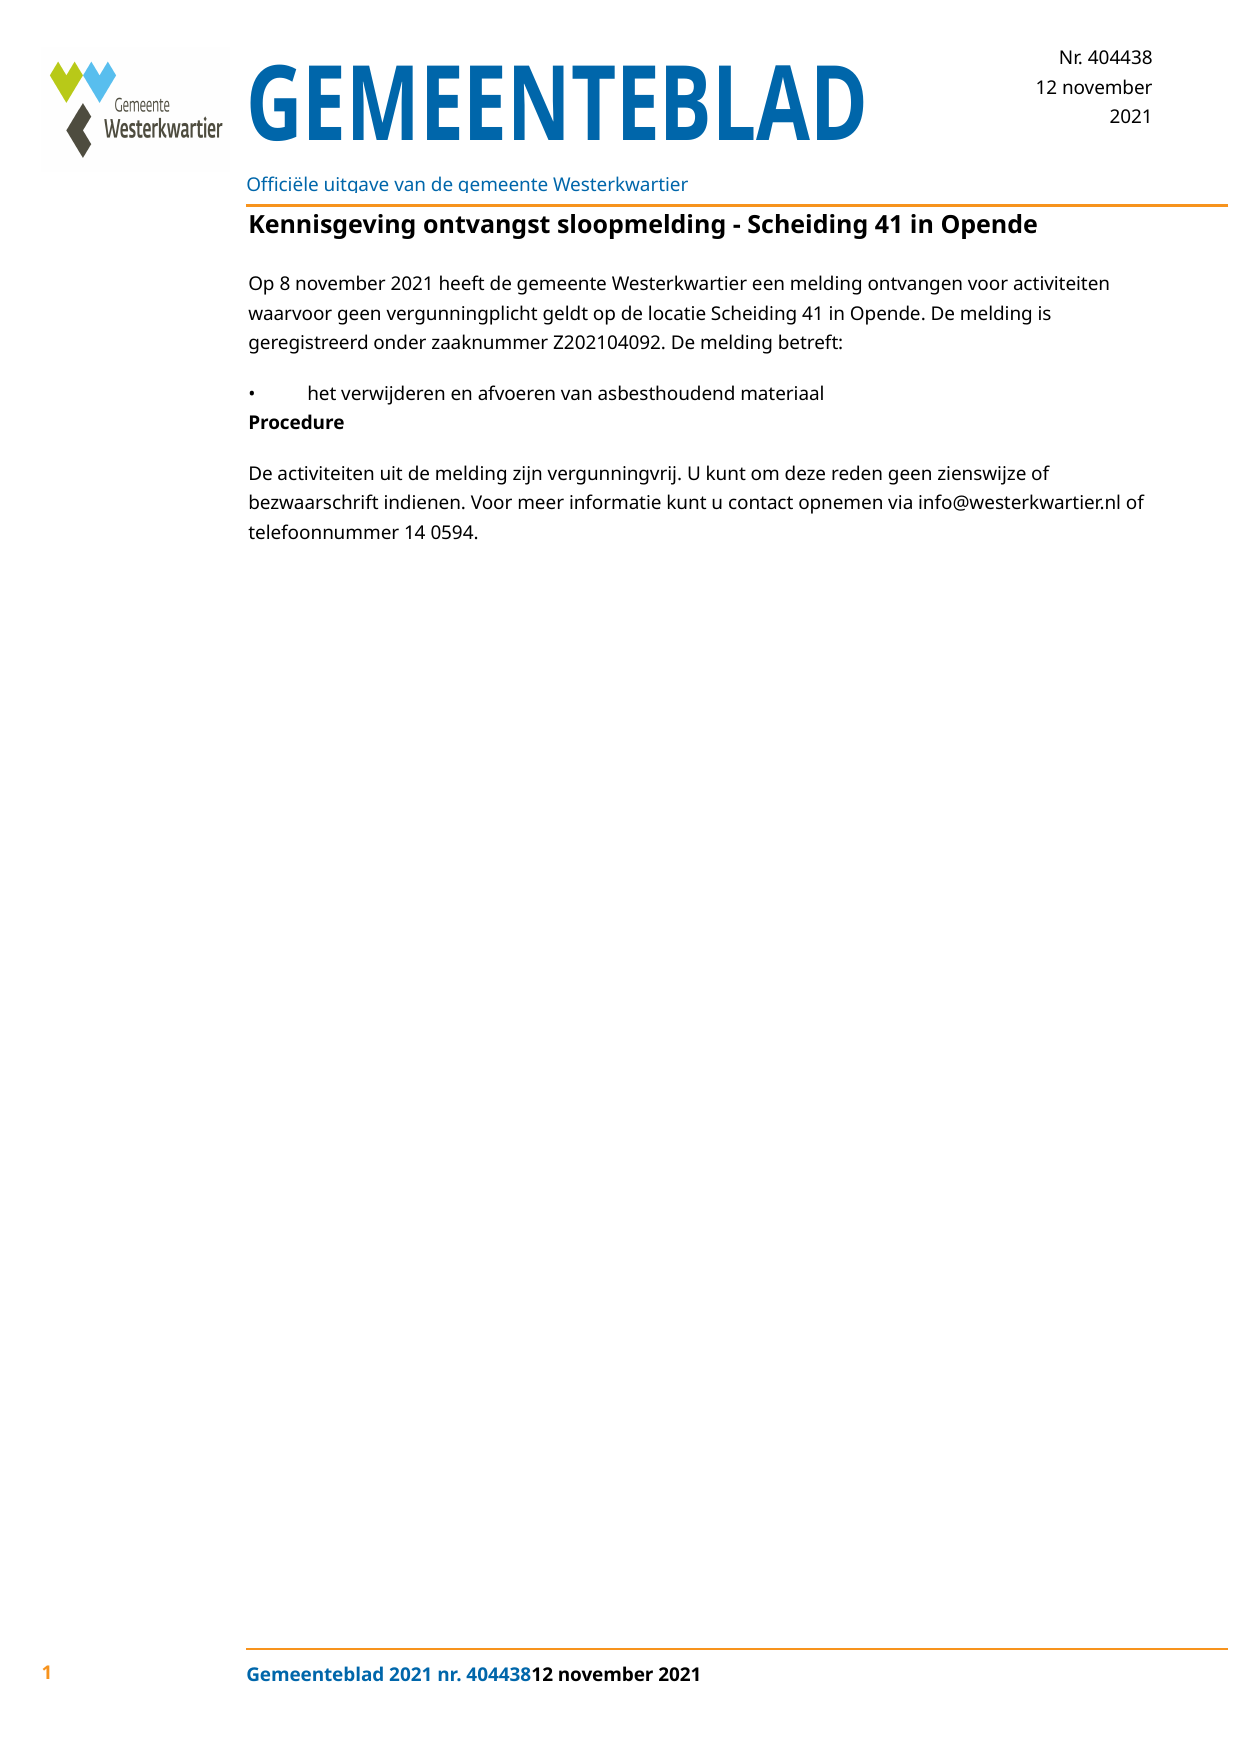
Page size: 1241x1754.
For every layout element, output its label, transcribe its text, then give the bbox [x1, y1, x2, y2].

text Procedure [248, 409, 1152, 435]
text Op 8 november 2021 heeft de gemeente Westerkwartier een melding ontvangen voor activiteiten waarvoor geen vergunningplicht geldt op de locatie Scheiding 41 in Opende. De melding is geregistreerd onder zaaknummer Z202104092. De melding betreft: [248, 270, 1152, 355]
text De activiteiten uit de melding zijn vergunningvrij. U kunt om deze reden geen zienswijze of bezwaarschrift indienen. Voor meer informatie kunt u contact opnemen via info@westerkwartier.nl of telefoonnummer 14 0594. [248, 460, 1152, 545]
picture [41, 47, 231, 172]
text Kennisgeving ontvangst sloopmelding - Scheiding 41 in Opende [248, 207, 1152, 241]
list het verwijderen en afvoeren van asbesthoudend materiaal [248, 380, 1152, 406]
